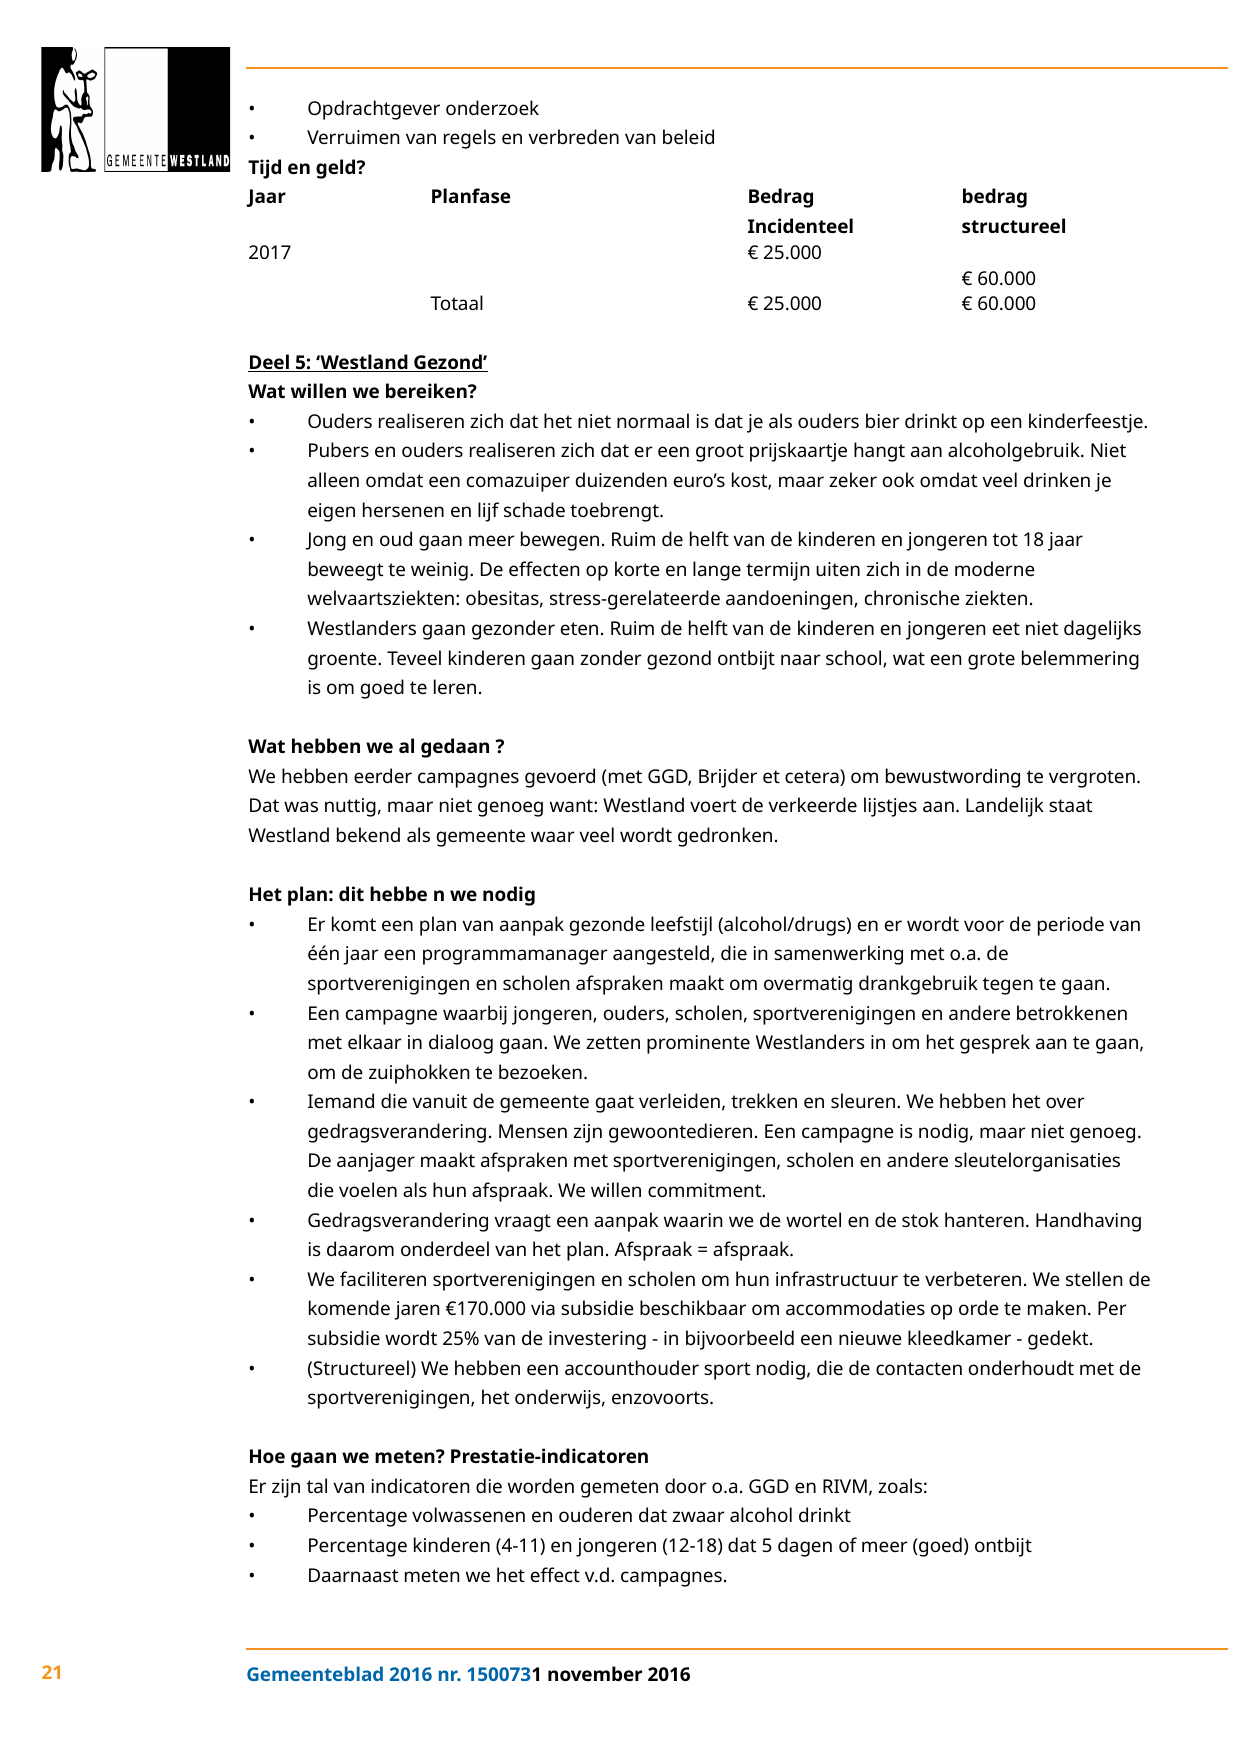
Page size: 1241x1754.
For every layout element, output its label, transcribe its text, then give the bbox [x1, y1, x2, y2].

text Er zijn tal van indicatoren die worden gemeten door o.a. GGD en RIVM, zoals: [248, 1473, 1152, 1499]
table_header Planfase [430, 184, 747, 239]
table_header Bedrag Incidenteel [747, 184, 961, 239]
text Wat willen we bereiken? [248, 378, 1152, 404]
list (Structureel) We hebben een accounthouder sport nodig, die de contacten onderhoudt met de sportverenigingen, het onderwijs, enzovoorts. [248, 1355, 1152, 1410]
list Pubers en ouders realiseren zich dat er een groot prijskaartje hangt aan alcoholgebruik. Niet alleen omdat een comazuiper duizenden euro’s kost, maar zeker ook omdat veel drinken je eigen hersenen en lijf schade toebrengt. [248, 438, 1152, 523]
list Een campagne waarbij jongeren, ouders, scholen, sportverenigingen en andere betrokkenen met elkaar in dialoog gaan. We zetten prominente Westlanders in om het gesprek aan te gaan, om de zuiphokken te bezoeken. [248, 1000, 1152, 1085]
list Er komt een plan van aanpak gezonde leefstijl (alcohol/drugs) en er wordt voor de periode van één jaar een programmamanager aangesteld, die in samenwerking met o.a. de sportverenigingen en scholen afspraken maakt om overmatig drankgebruik tegen te gaan. [248, 911, 1152, 996]
table_cell [248, 265, 430, 290]
table_cell € 60.000 [961, 290, 1152, 316]
text Hoe gaan we meten? Prestatie-indicatoren [248, 1443, 1152, 1469]
list Verruimen van regels en verbreden van beleid [248, 124, 1152, 150]
list Gedragsverandering vraagt een aanpak waarin we de wortel en de stok hanteren. Handhaving is daarom onderdeel van het plan. Afspraak = afspraak. [248, 1207, 1152, 1262]
text We hebben eerder campagnes gevoerd (met GGD, Brijder et cetera) om bewustwording te vergroten. Dat was nuttig, maar niet genoeg want: Westland voert de verkeerde lijstjes aan. Landelijk staat Westland bekend als gemeente waar veel wordt gedronken. [248, 763, 1152, 848]
text Het plan: dit hebbe n we nodig [248, 881, 1152, 907]
table_header bedrag structureel [961, 184, 1152, 239]
text Wat hebben we al gedaan ? [248, 733, 1152, 759]
list Jong en oud gaan meer bewegen. Ruim de helft van de kinderen en jongeren tot 18 jaar beweegt te weinig. De effecten op korte en lange termijn uiten zich in de moderne welvaartsziekten: obesitas, stress-gerelateerde aandoeningen, chronische ziekten. [248, 526, 1152, 611]
list Westlanders gaan gezonder eten. Ruim de helft van de kinderen en jongeren eet niet dagelijks groente. Teveel kinderen gaan zonder gezond ontbijt naar school, wat een grote belemmering is om goed te leren. [248, 615, 1152, 700]
table_cell [961, 239, 1152, 265]
table_cell € 25.000 [747, 239, 961, 265]
table_cell [430, 265, 747, 290]
list Percentage volwassenen en ouderen dat zwaar alcohol drinkt [248, 1503, 1152, 1528]
table_cell € 25.000 [747, 290, 961, 316]
list Daarnaast meten we het effect v.d. campagnes. [248, 1562, 1152, 1588]
list Opdrachtgever onderzoek [248, 95, 1152, 121]
list Ouders realiseren zich dat het niet normaal is dat je als ouders bier drinkt op een kinderfeestje. [248, 408, 1152, 434]
table_cell 2017 [248, 239, 430, 265]
table_header Jaar [248, 184, 430, 239]
picture [41, 47, 231, 172]
table_cell [747, 265, 961, 290]
table_cell [248, 290, 430, 316]
text Tijd en geld? [248, 154, 1152, 180]
list Iemand die vanuit de gemeente gaat verleiden, trekken en sleuren. We hebben het over gedragsverandering. Mensen zijn gewoontedieren. Een campagne is nodig, maar niet genoeg. De aanjager maakt afspraken met sportverenigingen, scholen en andere sleutelorganisaties die voelen als hun afspraak. We willen commitment. [248, 1088, 1152, 1203]
text Deel 5: ‘Westland Gezond’ [248, 349, 1152, 375]
list Percentage kinderen (4-11) en jongeren (12-18) dat 5 dagen of meer (goed) ontbijt [248, 1532, 1152, 1558]
table_cell Totaal [430, 290, 747, 316]
table_cell [430, 239, 747, 265]
list We faciliteren sportverenigingen en scholen om hun infrastructuur te verbeteren. We stellen de komende jaren €170.000 via subsidie beschikbaar om accommodaties op orde te maken. Per subsidie wordt 25% van de investering - in bijvoorbeeld een nieuwe kleedkamer - gedekt. [248, 1266, 1152, 1351]
table_cell € 60.000 [961, 265, 1152, 290]
